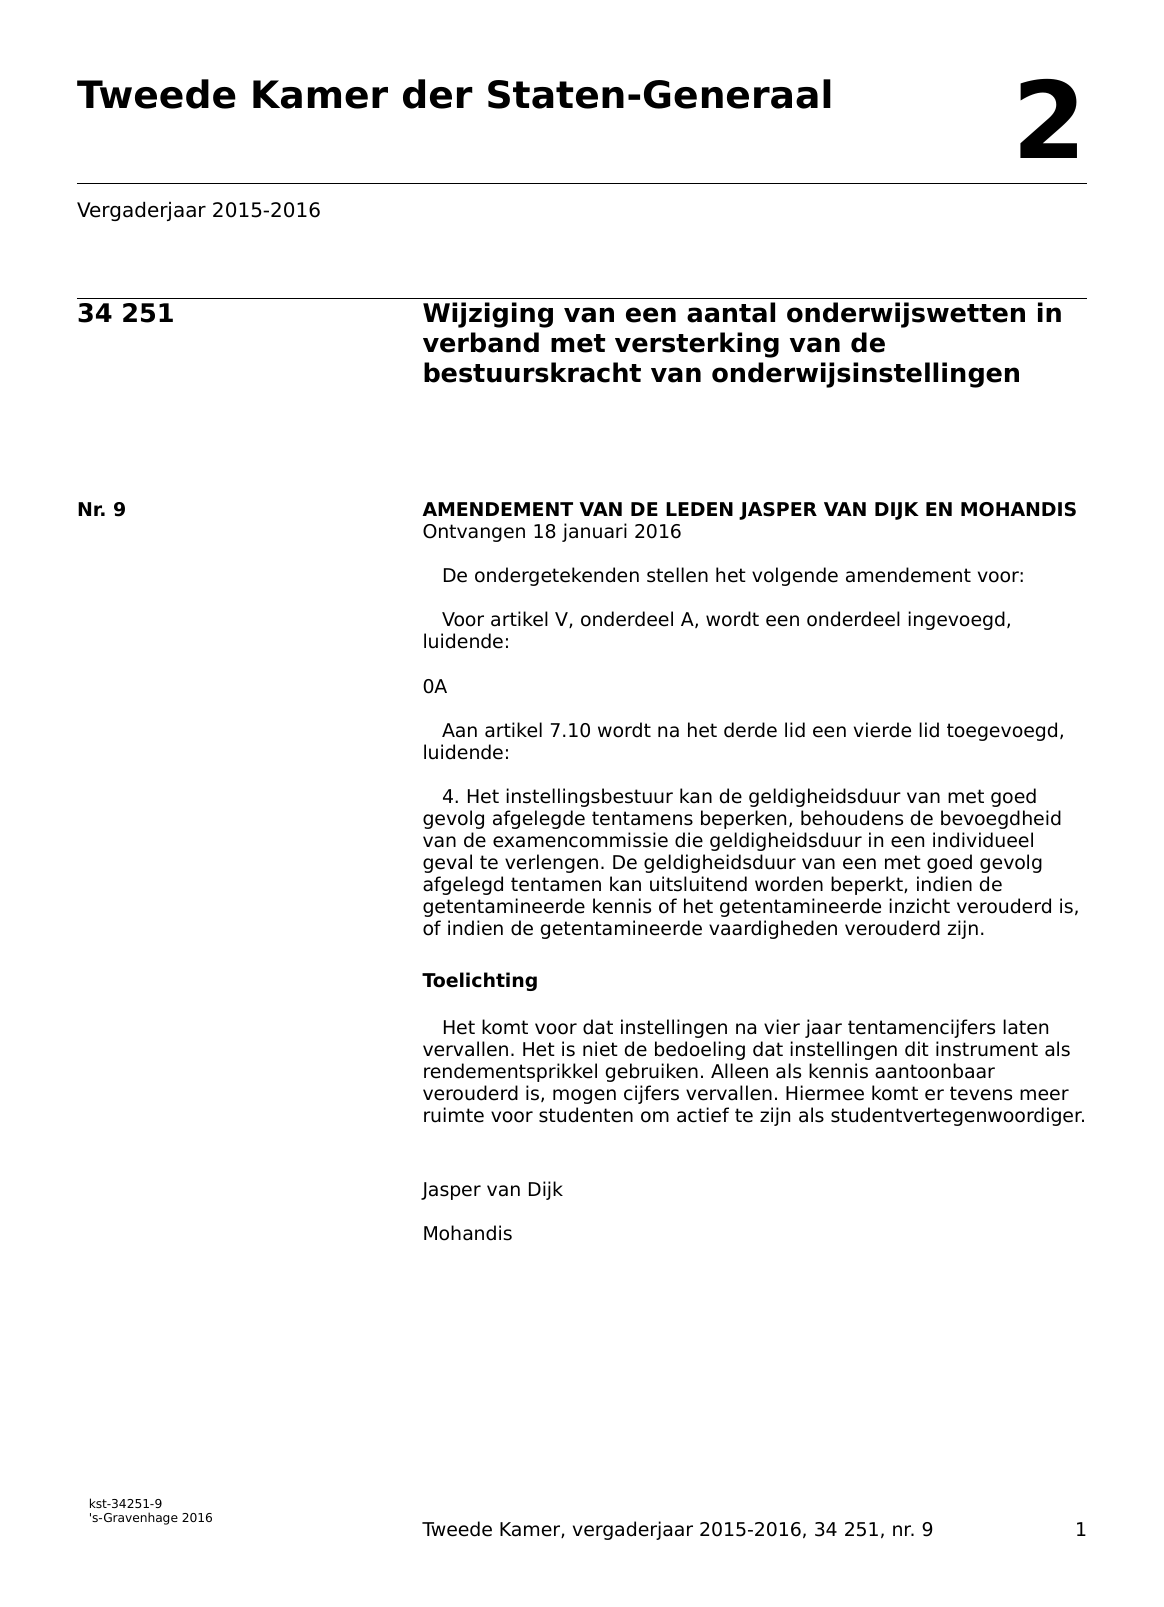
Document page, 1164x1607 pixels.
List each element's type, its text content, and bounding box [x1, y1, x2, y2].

subtitle 34 251 Wijziging van een aantal onderwijswetten in verband met versterking van de bestuurskracht van onderwijsinstellingen [77, 299, 1087, 388]
text kst-34251-9 [88, 1497, 323, 1511]
table_cell Vergaderjaar 2015-2016 [77, 184, 1087, 298]
text De ondergetekenden stellen het volgende amendement voor: [422, 565, 1087, 587]
table_header 2 [886, 59, 1087, 183]
text 0A [422, 676, 1087, 697]
table_header Tweede Kamer der Staten-Generaal [77, 59, 886, 183]
subtitle Toelichting [422, 970, 1087, 992]
text Voor artikel V, onderdeel A, wordt een onderdeel ingevoegd, luidende: [422, 609, 1087, 653]
text Aan artikel 7.10 wordt na het derde lid een vierde lid toegevoegd, luidende: [422, 720, 1087, 764]
text 's-Gravenhage 2016 [88, 1511, 323, 1525]
text Jasper van Dijk Mohandis [422, 1157, 1087, 1244]
text 4. Het instellingsbestuur kan de geldigheidsduur van met goed gevolg afgelegde tentamens beperken, behoudens de bevoegdheid van de examencommissie die geldigheidsduur in een individueel geval te verlengen. De geldigheidsduur van een met goed gevolg afgelegd tentamen kan uitsluitend worden beperkt, indien de getentamineerde kennis of het getentamineerde inzicht verouderd is, of indien de getentamineerde vaardigheden verouderd zijn. [422, 786, 1087, 940]
subtitle Nr. 9 AMENDEMENT VAN DE LEDEN JASPER VAN DIJK EN MOHANDIS [77, 499, 1087, 521]
text Ontvangen 18 januari 2016 [422, 521, 1087, 543]
text Het komt voor dat instellingen na vier jaar tentamencijfers laten vervallen. Het is niet de bedoeling dat instellingen dit instrument als rendementsprikkel gebruiken. Alleen als kennis aantoonbaar verouderd is, mogen cijfers vervallen. Hiermee komt er tevens meer ruimte voor studenten om actief te zijn als studentvertegenwoordiger. [422, 1017, 1087, 1127]
